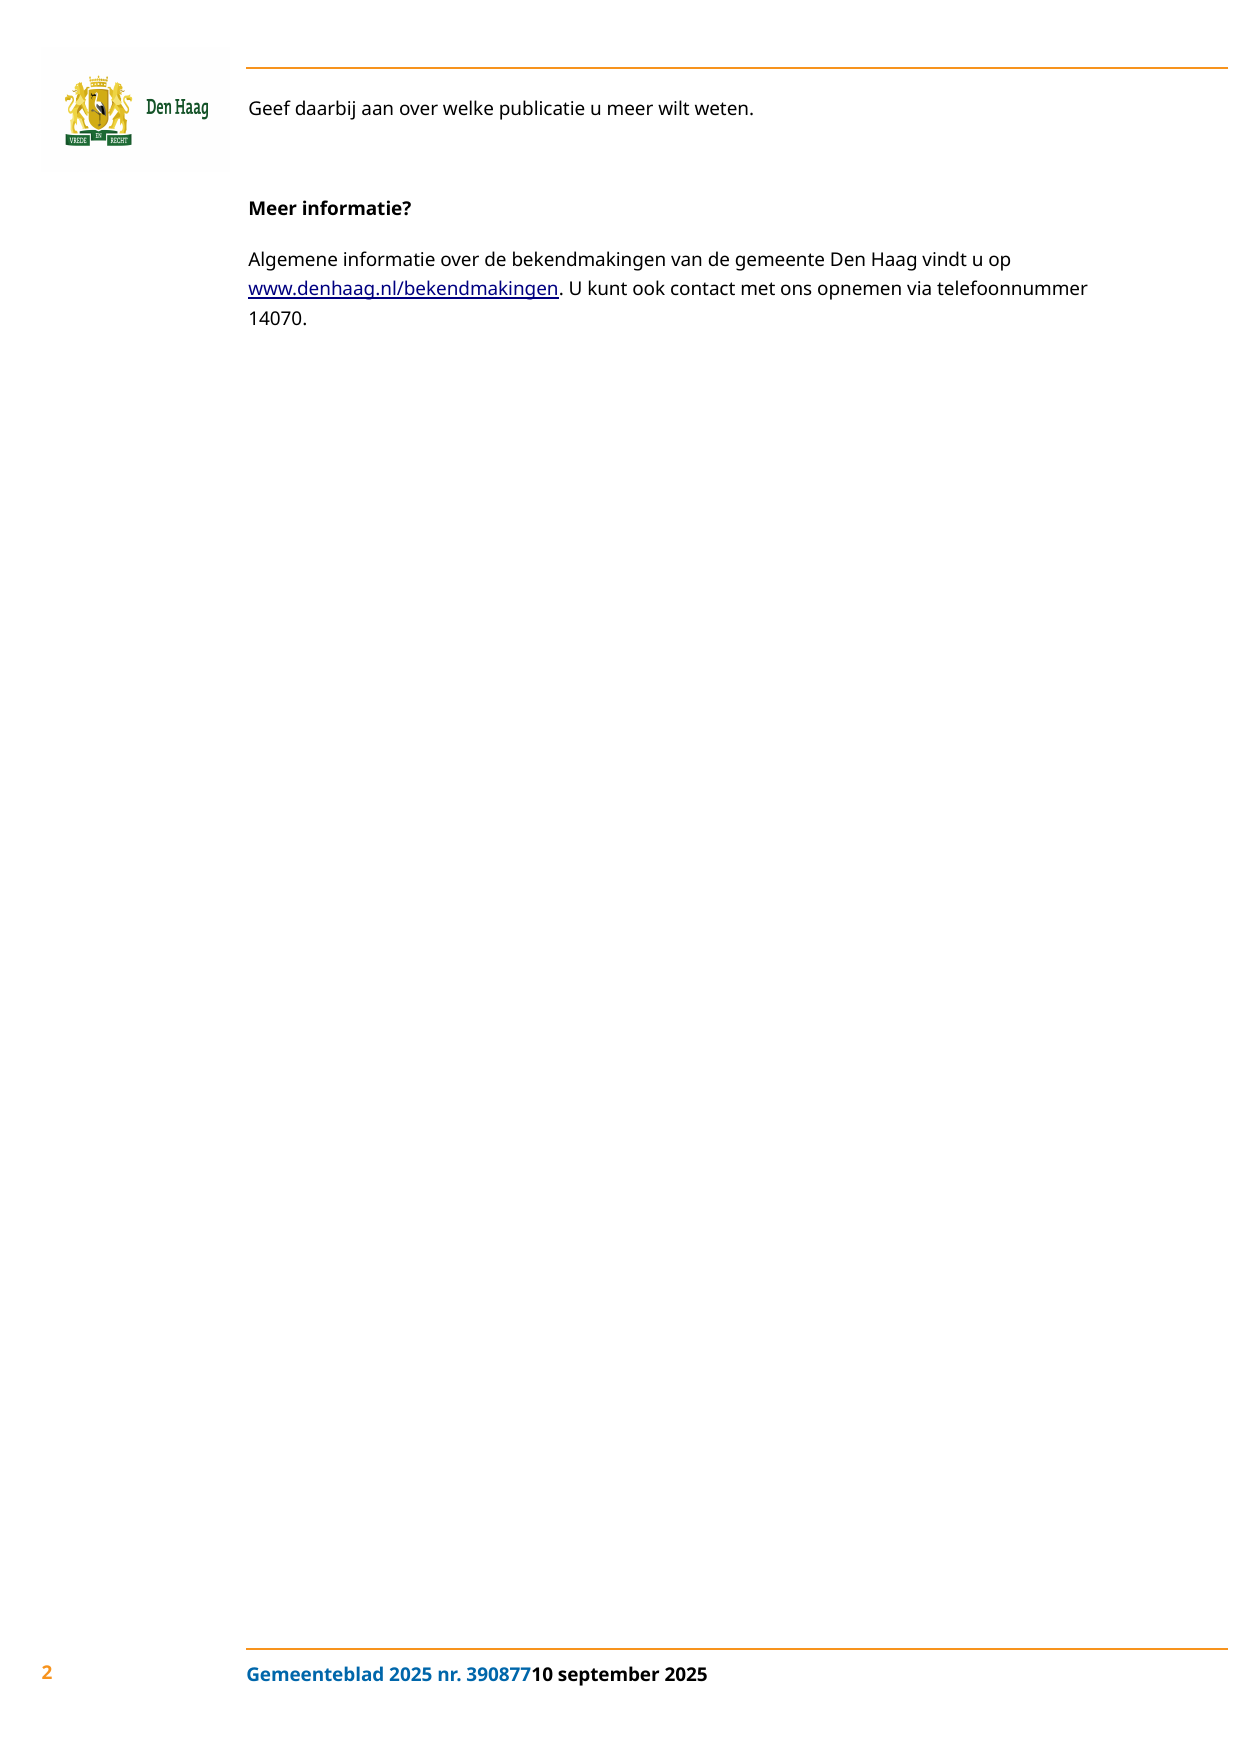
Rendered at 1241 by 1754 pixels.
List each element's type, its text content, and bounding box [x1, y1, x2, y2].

picture [41, 47, 231, 172]
text Geef daarbij aan over welke publicatie u meer wilt weten. [248, 95, 1152, 121]
text Meer informatie? [248, 196, 1152, 221]
text Algemene informatie over de bekendmakingen van de gemeente Den Haag vindt u op www.denhaag.nl/bekendmakingen. U kunt ook contact met ons opnemen via telefoonnummer 14070. [248, 246, 1152, 331]
